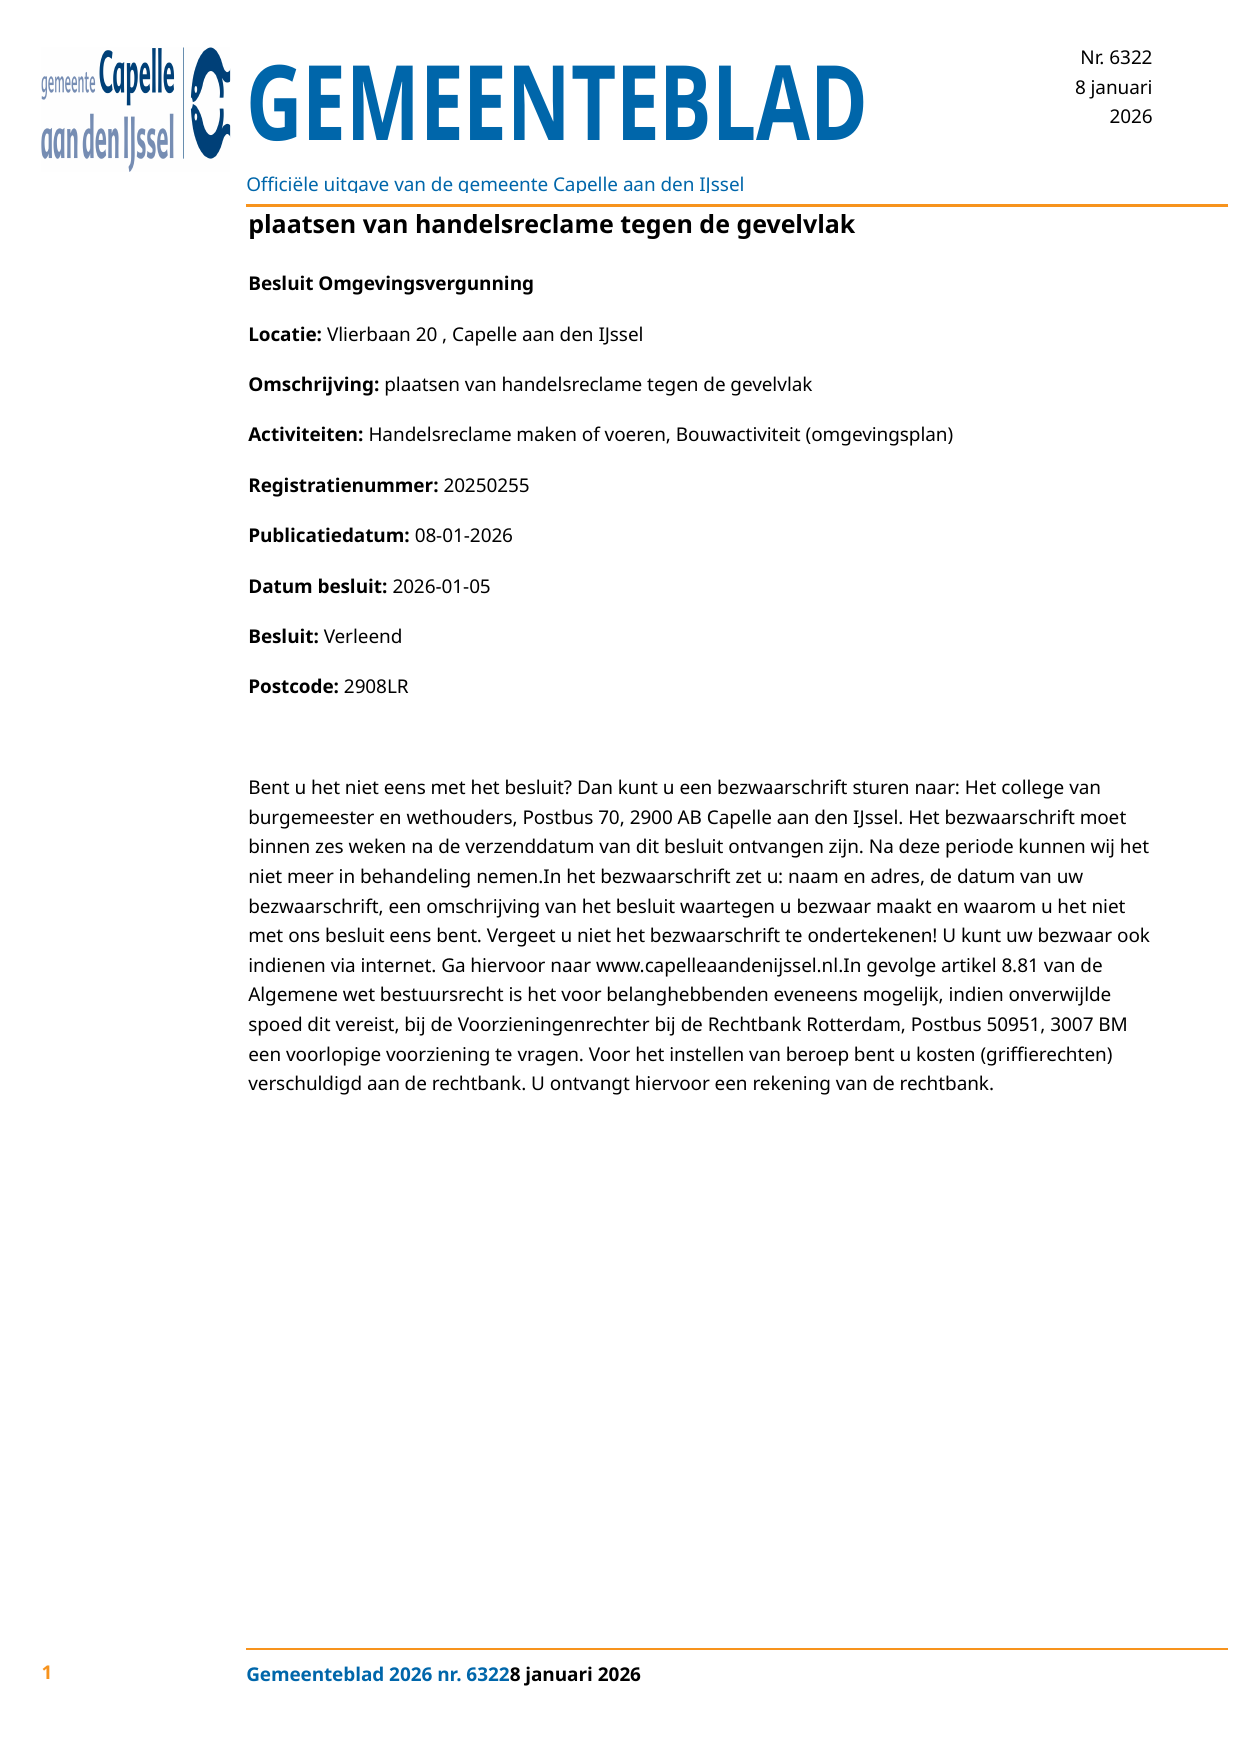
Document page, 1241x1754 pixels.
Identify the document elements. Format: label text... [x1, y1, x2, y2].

text Locatie: Vlierbaan 20 , Capelle aan den IJssel [248, 321, 1152, 346]
picture [41, 47, 231, 172]
text Bent u het niet eens met het besluit? Dan kunt u een bezwaarschrift sturen naar: Het college van burgemeester en wethouders, Postbus 70, 2900 AB Capelle aan den IJssel. Het bezwaarschrift moet binnen zes weken na de verzenddatum van dit besluit ontvangen zijn. Na deze periode kunnen wij het niet meer in behandeling nemen.In het bezwaarschrift zet u: naam en adres, de datum van uw bezwaarschrift, een omschrijving van het besluit waartegen u bezwaar maakt en waarom u het niet met ons besluit eens bent. Vergeet u niet het bezwaarschrift te ondertekenen! U kunt uw bezwaar ook indienen via internet. Ga hiervoor naar www.capelleaandenijssel.nl.In gevolge artikel 8.81 van de Algemene wet bestuursrecht is het voor belanghebbenden eveneens mogelijk, indien onverwijlde spoed dit vereist, bij de Voorzieningenrechter bij de Rechtbank Rotterdam, Postbus 50951, 3007 BM een voorlopige voorziening te vragen. Voor het instellen van beroep bent u kosten (griffierechten) verschuldigd aan de rechtbank. U ontvangt hiervoor een rekening van de rechtbank. [248, 774, 1152, 1096]
text Datum besluit: 2026-01-05 [248, 573, 1152, 598]
text Activiteiten: Handelsreclame maken of voeren, Bouwactiviteit (omgevingsplan) [248, 422, 1152, 447]
text plaatsen van handelsreclame tegen de gevelvlak [248, 207, 1152, 241]
text Publicatiedatum: 08-01-2026 [248, 522, 1152, 548]
text Besluit Omgevingsvergunning [248, 270, 1152, 296]
text Omschrijving: plaatsen van handelsreclame tegen de gevelvlak [248, 371, 1152, 397]
text Registratienummer: 20250255 [248, 472, 1152, 498]
text Postcode: 2908LR [248, 674, 1152, 699]
text Besluit: Verleend [248, 623, 1152, 649]
